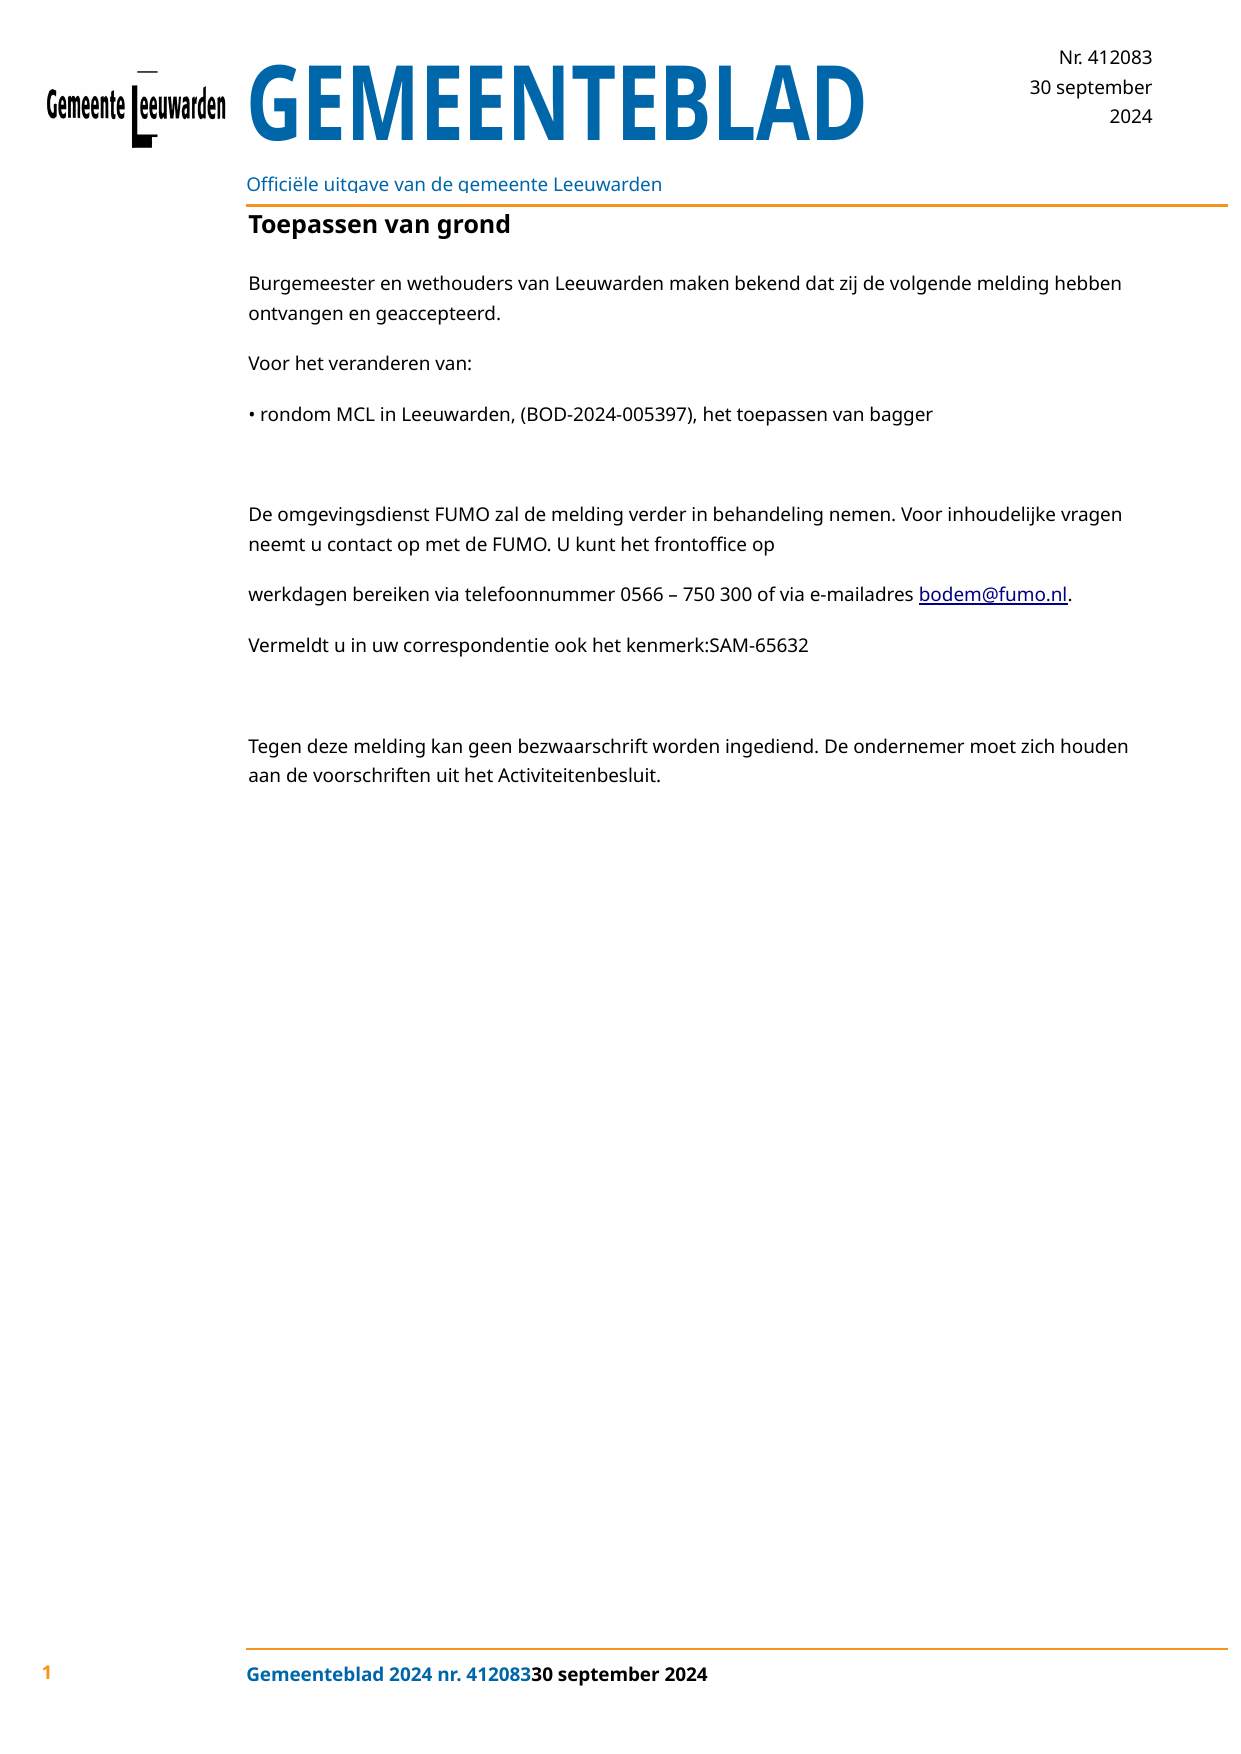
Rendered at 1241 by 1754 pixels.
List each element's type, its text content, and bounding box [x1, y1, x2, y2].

text werkdagen bereiken via telefoonnummer 0566 – 750 300 of via e-mailadres bodem@fumo.nl. [248, 582, 1152, 607]
text Voor het veranderen van: [248, 350, 1152, 376]
text Tegen deze melding kan geen bezwaarschrift worden ingediend. De ondernemer moet zich houden aan de voorschriften uit het Activiteitenbesluit. [248, 733, 1152, 788]
text • rondom MCL in Leeuwarden, (BOD-2024-005397), het toepassen van bagger [248, 401, 1152, 426]
text Vermeldt u in uw correspondentie ook het kenmerk:SAM-65632 [248, 632, 1152, 658]
picture [41, 47, 231, 172]
text Burgemeester en wethouders van Leeuwarden maken bekend dat zij de volgende melding hebben ontvangen en geaccepteerd. [248, 270, 1152, 326]
text Toepassen van grond [248, 207, 1152, 241]
text De omgevingsdienst FUMO zal de melding verder in behandeling nemen. Voor inhoudelijke vragen neemt u contact op met de FUMO. U kunt het frontoffice op [248, 502, 1152, 557]
